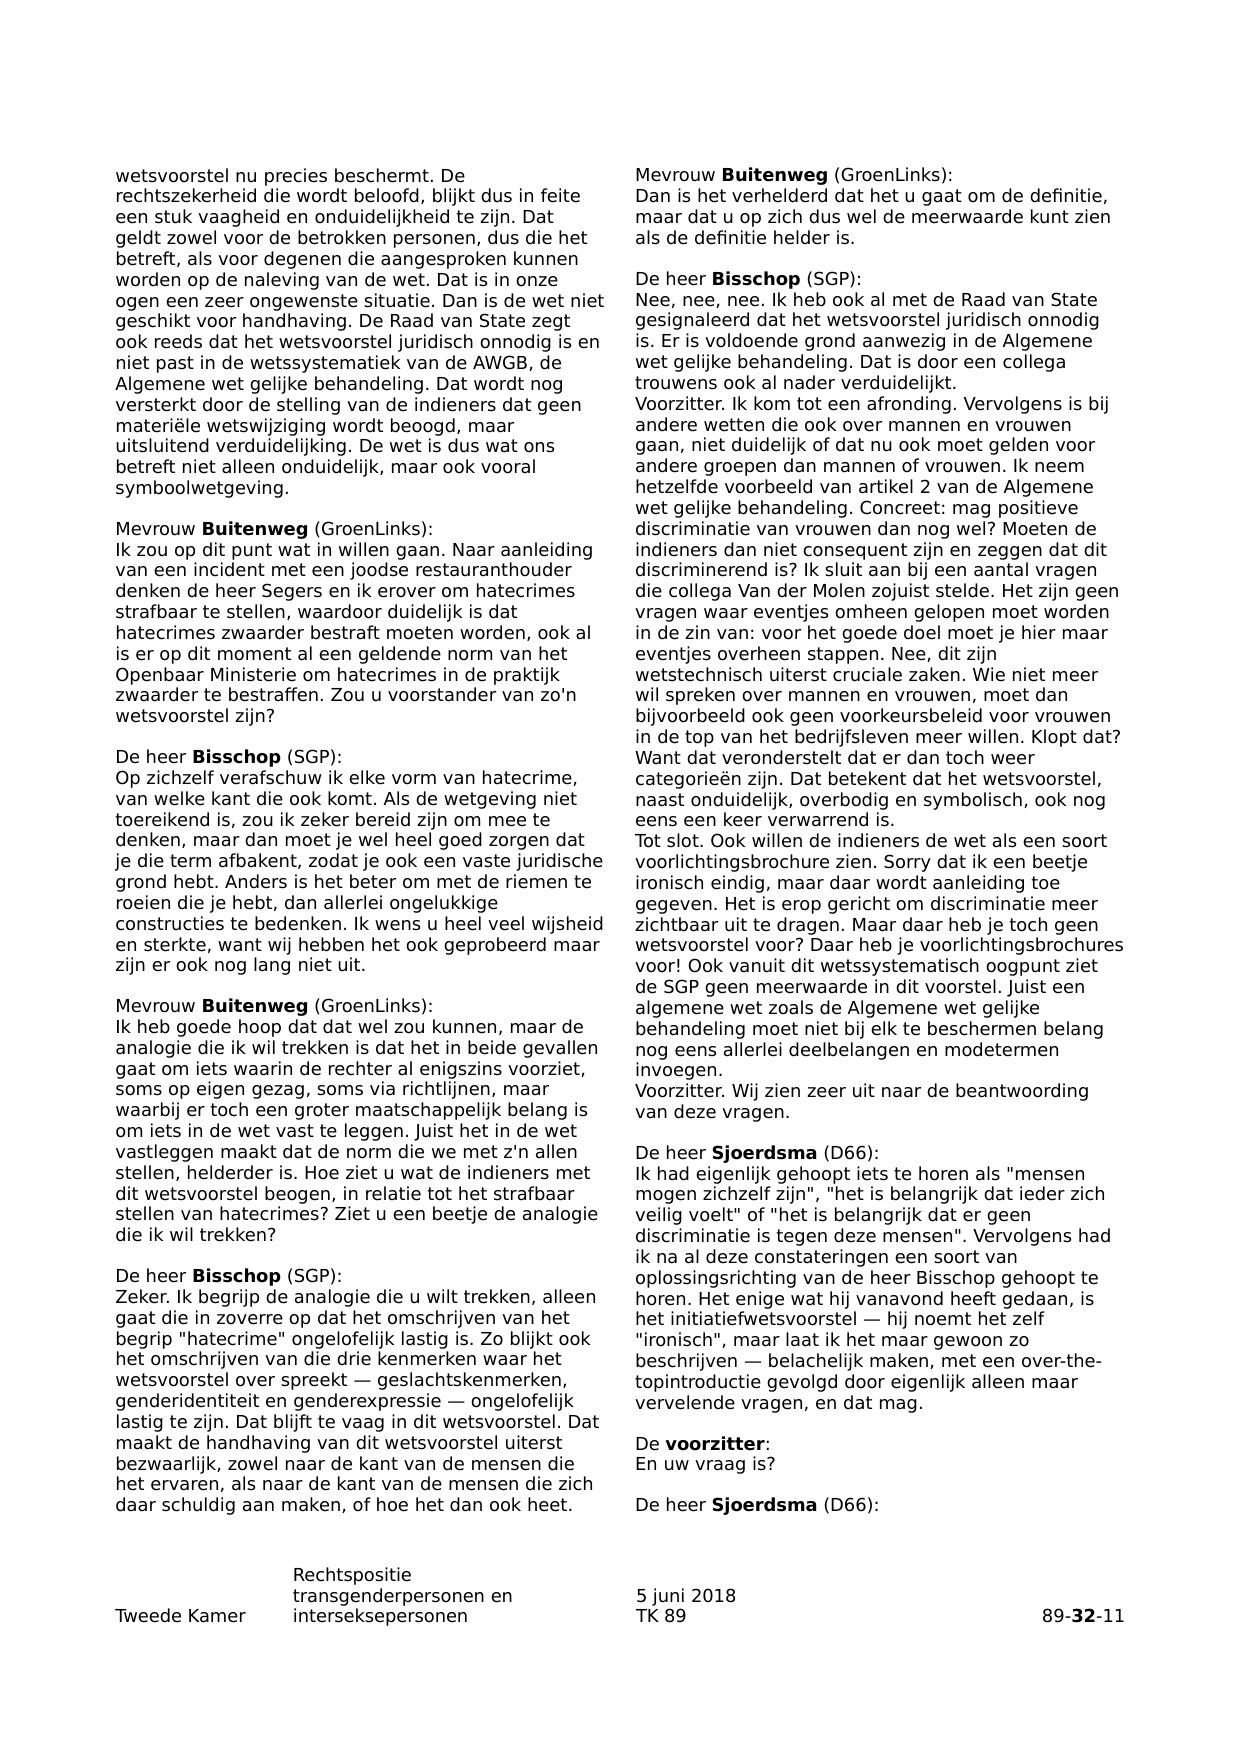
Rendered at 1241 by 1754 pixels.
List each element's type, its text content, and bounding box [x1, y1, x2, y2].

text Mevrouw Buitenweg (GroenLinks): [635, 165, 1125, 186]
text Ik heb goede hoop dat dat wel zou kunnen, maar de analogie die ik wil trekken is dat het in beide gevallen gaat om iets waarin de rechter al enigszins voorziet, soms op eigen gezag, soms via richtlijnen, maar waarbij er toch een groter maatschappelijk belang is om iets in de wet vast te leggen. Juist het in de wet vastleggen maakt dat de norm die we met z'n allen stellen, helderder is. Hoe ziet u wat de indieners met dit wetsvoorstel beogen, in relatie tot het strafbaar stellen van hatecrimes? Ziet u een beetje de analogie die ik wil trekken? [115, 1017, 605, 1246]
text En uw vraag is? [635, 1454, 1125, 1475]
text Tot slot. Ook willen de indieners de wet als een soort voorlichtingsbrochure zien. Sorry dat ik een beetje ironisch eindig, maar daar wordt aanleiding toe gegeven. Het is erop gericht om discriminatie meer zichtbaar uit te dragen. Maar daar heb je toch geen wetsvoorstel voor? Daar heb je voorlichtingsbrochures voor! Ook vanuit dit wetssystematisch oogpunt ziet de SGP geen meerwaarde in dit voorstel. Juist een algemene wet zoals de Algemene wet gelijke behandeling moet niet bij elk te beschermen belang nog eens allerlei deelbelangen en modetermen invoegen. [635, 831, 1125, 1081]
text Nee, nee, nee. Ik heb ook al met de Raad van State gesignaleerd dat het wetsvoorstel juridisch onnodig is. Er is voldoende grond aanwezig in de Algemene wet gelijke behandeling. Dat is door een collega trouwens ook al nader verduidelijkt. [635, 289, 1125, 393]
text De heer Sjoerdsma (D66): [635, 1143, 1125, 1163]
text De heer Sjoerdsma (D66): [635, 1495, 1125, 1516]
text Mevrouw Buitenweg (GroenLinks): [115, 996, 605, 1017]
text De heer Bisschop (SGP): [115, 1266, 605, 1287]
text Voorzitter. Wij zien zeer uit naar de beantwoording van deze vragen. [635, 1081, 1125, 1123]
text Voorzitter. Ik kom tot een afronding. Vervolgens is bij andere wetten die ook over mannen en vrouwen gaan, niet duidelijk of dat nu ook moet gelden voor andere groepen dan mannen of vrouwen. Ik neem hetzelfde voorbeeld van artikel 2 van de Algemene wet gelijke behandeling. Concreet: mag positieve discriminatie van vrouwen dan nog wel? Moeten de indieners dan niet consequent zijn en zeggen dat dit discriminerend is? Ik sluit aan bij een aantal vragen die collega Van der Molen zojuist stelde. Het zijn geen vragen waar eventjes omheen gelopen moet worden in de zin van: voor het goede doel moet je hier maar eventjes overheen stappen. Nee, dit zijn wetstechnisch uiterst cruciale zaken. Wie niet meer wil spreken over mannen en vrouwen, moet dan bijvoorbeeld ook geen voorkeursbeleid voor vrouwen in de top van het bedrijfsleven meer willen. Klopt dat? Want dat veronderstelt dat er dan toch weer categorieën zijn. Dat betekent dat het wetsvoorstel, naast onduidelijk, overbodig en symbolisch, ook nog eens een keer verwarrend is. [635, 393, 1125, 831]
text De voorzitter: [635, 1433, 1125, 1454]
text Mevrouw Buitenweg (GroenLinks): [115, 519, 605, 539]
text Op zichzelf verafschuw ik elke vorm van hatecrime, van welke kant die ook komt. Als de wetgeving niet toereikend is, zou ik zeker bereid zijn om mee te denken, maar dan moet je wel heel goed zorgen dat je die term afbakent, zodat je ook een vaste juridische grond hebt. Anders is het beter om met de riemen te roeien die je hebt, dan allerlei ongelukkige constructies te bedenken. Ik wens u heel veel wijsheid en sterkte, want wij hebben het ook geprobeerd maar zijn er ook nog lang niet uit. [115, 768, 605, 976]
text Zeker. Ik begrijp de analogie die u wilt trekken, alleen gaat die in zoverre op dat het omschrijven van het begrip "hatecrime" ongelofelijk lastig is. Zo blijkt ook het omschrijven van die drie kenmerken waar het wetsvoorstel over spreekt — geslachtskenmerken, genderidentiteit en genderexpressie — ongelofelijk lastig te zijn. Dat blijft te vaag in dit wetsvoorstel. Dat maakt de handhaving van dit wetsvoorstel uiterst bezwaarlijk, zowel naar de kant van de mensen die het ervaren, als naar de kant van de mensen die zich daar schuldig aan maken, of hoe het dan ook heet. [115, 1287, 605, 1516]
text De heer Bisschop (SGP): [115, 747, 605, 768]
text De heer Bisschop (SGP): [635, 268, 1125, 289]
text Ik zou op dit punt wat in willen gaan. Naar aanleiding van een incident met een joodse restauranthouder denken de heer Segers en ik erover om hatecrimes strafbaar te stellen, waardoor duidelijk is dat hatecrimes zwaarder bestraft moeten worden, ook al is er op dit moment al een geldende norm van het Openbaar Ministerie om hatecrimes in de praktijk zwaarder te bestraffen. Zou u voorstander van zo'n wetsvoorstel zijn? [115, 539, 605, 727]
text wetsvoorstel nu precies beschermt. De rechtszekerheid die wordt beloofd, blijkt dus in feite een stuk vaagheid en onduidelijkheid te zijn. Dat geldt zowel voor de betrokken personen, dus die het betreft, als voor degenen die aangesproken kunnen worden op de naleving van de wet. Dat is in onze ogen een zeer ongewenste situatie. Dan is de wet niet geschikt voor handhaving. De Raad van State zegt ook reeds dat het wetsvoorstel juridisch onnodig is en niet past in de wetssystematiek van de AWGB, de Algemene wet gelijke behandeling. Dat wordt nog versterkt door de stelling van de indieners dat geen materiële wetswijziging wordt beoogd, maar uitsluitend verduidelijking. De wet is dus wat ons betreft niet alleen onduidelijk, maar ook vooral symboolwetgeving. [115, 165, 605, 499]
text Ik had eigenlijk gehoopt iets te horen als "mensen mogen zichzelf zijn", "het is belangrijk dat ieder zich veilig voelt" of "het is belangrijk dat er geen discriminatie is tegen deze mensen". Vervolgens had ik na al deze constateringen een soort van oplossingsrichting van de heer Bisschop gehoopt te horen. Het enige wat hij vanavond heeft gedaan, is het initiatiefwetsvoorstel — hij noemt het zelf "ironisch", maar laat ik het maar gewoon zo beschrijven — belachelijk maken, met een over-the-topintroductie gevolgd door eigenlijk alleen maar vervelende vragen, en dat mag. [635, 1163, 1125, 1413]
text Dan is het verhelderd dat het u gaat om de definitie, maar dat u op zich dus wel de meerwaarde kunt zien als de definitie helder is. [635, 186, 1125, 248]
